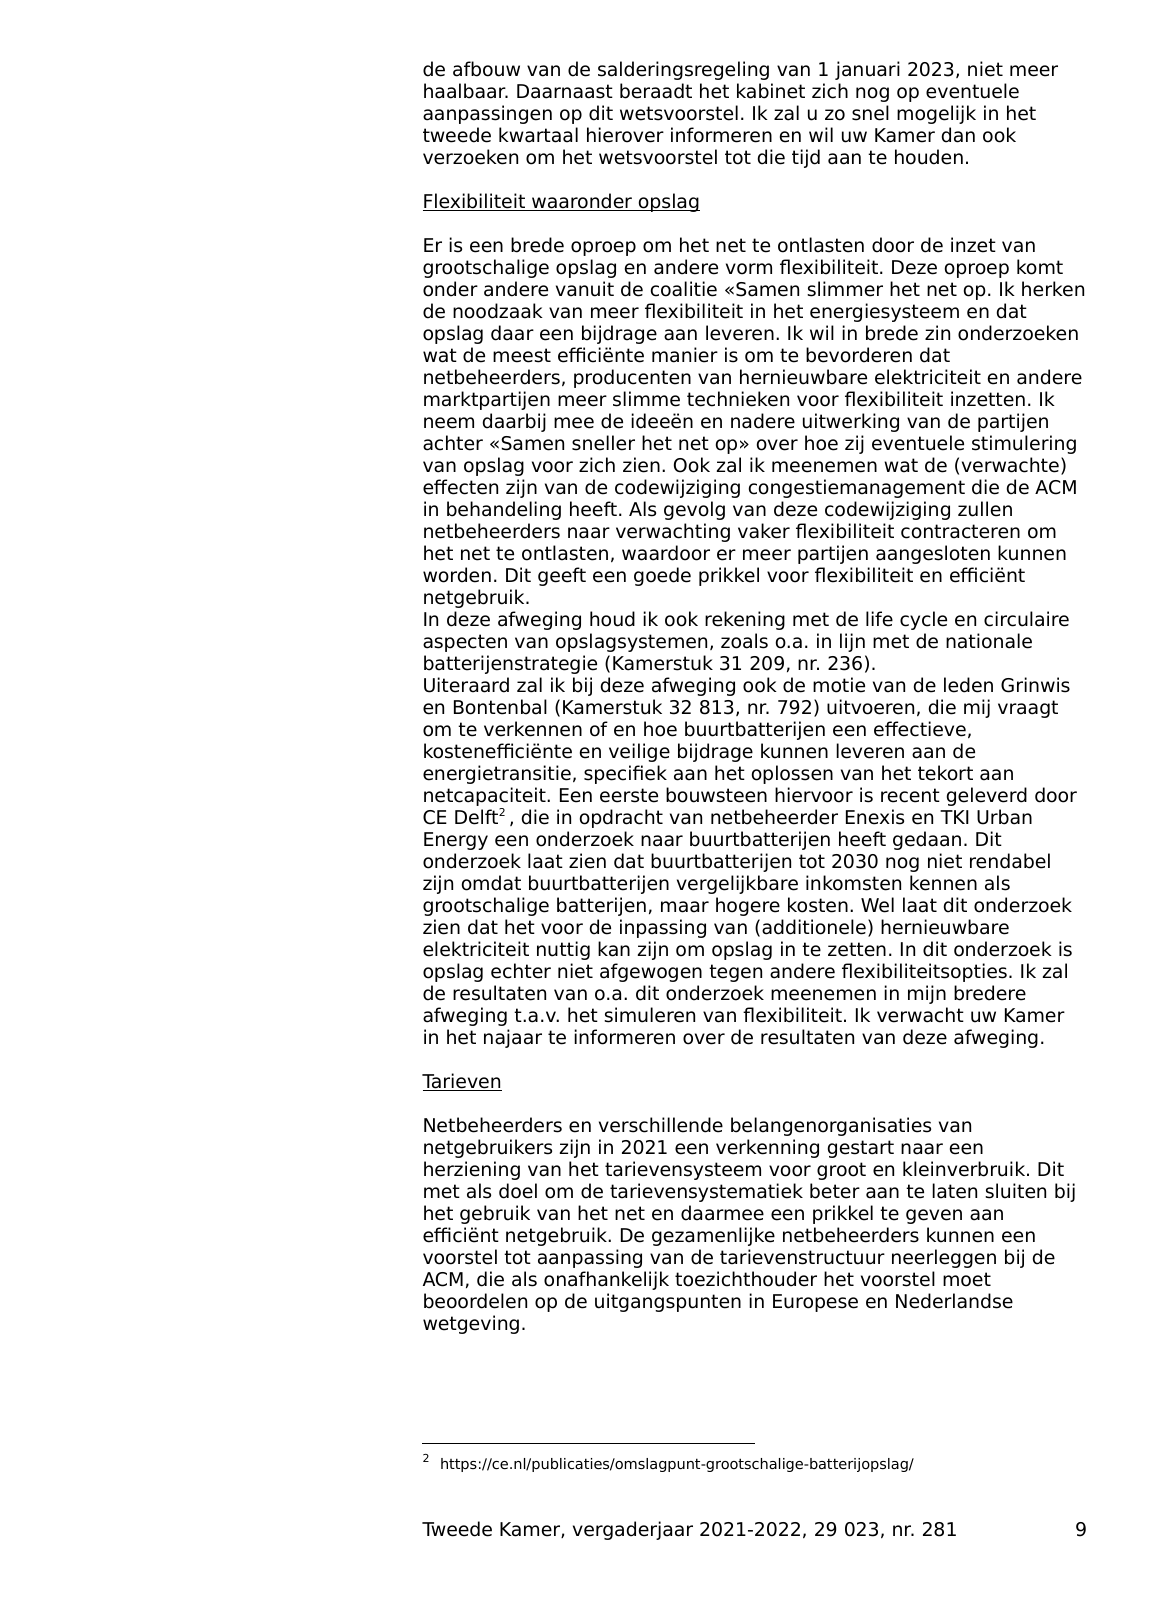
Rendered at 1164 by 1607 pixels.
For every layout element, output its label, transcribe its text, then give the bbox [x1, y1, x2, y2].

text de afbouw van de salderingsregeling van 1 januari 2023, niet meer haalbaar. Daarnaast beraadt het kabinet zich nog op eventuele aanpassingen op dit wetsvoorstel. Ik zal u zo snel mogelijk in het tweede kwartaal hierover informeren en wil uw Kamer dan ook verzoeken om het wetsvoorstel tot die tijd aan te houden. [422, 59, 1087, 169]
text Netbeheerders en verschillende belangenorganisaties van netgebruikers zijn in 2021 een verkenning gestart naar een herziening van het tarievensysteem voor groot en kleinverbruik. Dit met als doel om de tarievensystematiek beter aan te laten sluiten bij het gebruik van het net en daarmee een prikkel te geven aan efficiënt netgebruik. De gezamenlijke netbeheerders kunnen een voorstel tot aanpassing van de tarievenstructuur neerleggen bij de ACM, die als onafhankelijk toezichthouder het voorstel moet beoordelen op de uitgangspunten in Europese en Nederlandse wetgeving. [422, 1115, 1087, 1335]
text https://ce.nl/publicaties/omslagpunt-grootschalige-batterijopslag/ [422, 1452, 1087, 1474]
text Er is een brede oproep om het net te ontlasten door de inzet van grootschalige opslag en andere vorm flexibiliteit. Deze oproep komt onder andere vanuit de coalitie «Samen slimmer het net op. Ik herken de noodzaak van meer flexibiliteit in het energiesysteem en dat opslag daar een bijdrage aan leveren. Ik wil in brede zin onderzoeken wat de meest efficiënte manier is om te bevorderen dat netbeheerders, producenten van hernieuwbare elektriciteit en andere marktpartijen meer slimme technieken voor flexibiliteit inzetten. Ik neem daarbij mee de ideeën en nadere uitwerking van de partijen achter «Samen sneller het net op» over hoe zij eventuele stimulering van opslag voor zich zien. Ook zal ik meenemen wat de (verwachte) effecten zijn van de codewijziging congestiemanagement die de ACM in behandeling heeft. Als gevolg van deze codewijziging zullen netbeheerders naar verwachting vaker flexibiliteit contracteren om het net te ontlasten, waardoor er meer partijen aangesloten kunnen worden. Dit geeft een goede prikkel voor flexibiliteit en efficiënt netgebruik. [422, 235, 1087, 609]
text In deze afweging houd ik ook rekening met de life cycle en circulaire aspecten van opslagsystemen, zoals o.a. in lijn met de nationale batterijenstrategie (Kamerstuk 31 209, nr. 236). [422, 609, 1087, 675]
subtitle Flexibiliteit waaronder opslag [422, 191, 1087, 213]
subtitle Tarieven [422, 1071, 1087, 1093]
text Uiteraard zal ik bij deze afweging ook de motie van de leden Grinwis en Bontenbal (Kamerstuk 32 813, nr. 792) uitvoeren, die mij vraagt om te verkennen of en hoe buurtbatterijen een effectieve, kostenefficiënte en veilige bijdrage kunnen leveren aan de energietransitie, specifiek aan het oplossen van het tekort aan netcapaciteit. Een eerste bouwsteen hiervoor is recent geleverd door CE Delft, die in opdracht van netbeheerder Enexis en TKI Urban Energy een onderzoek naar buurtbatterijen heeft gedaan. Dit onderzoek laat zien dat buurtbatterijen tot 2030 nog niet rendabel zijn omdat buurtbatterijen vergelijkbare inkomsten kennen als grootschalige batterijen, maar hogere kosten. Wel laat dit onderzoek zien dat het voor de inpassing van (additionele) hernieuwbare elektriciteit nuttig kan zijn om opslag in te zetten. In dit onderzoek is opslag echter niet afgewogen tegen andere flexibiliteitsopties. Ik zal de resultaten van o.a. dit onderzoek meenemen in mijn bredere afweging t.a.v. het simuleren van flexibiliteit. Ik verwacht uw Kamer in het najaar te informeren over de resultaten van deze afweging. [422, 675, 1087, 1048]
